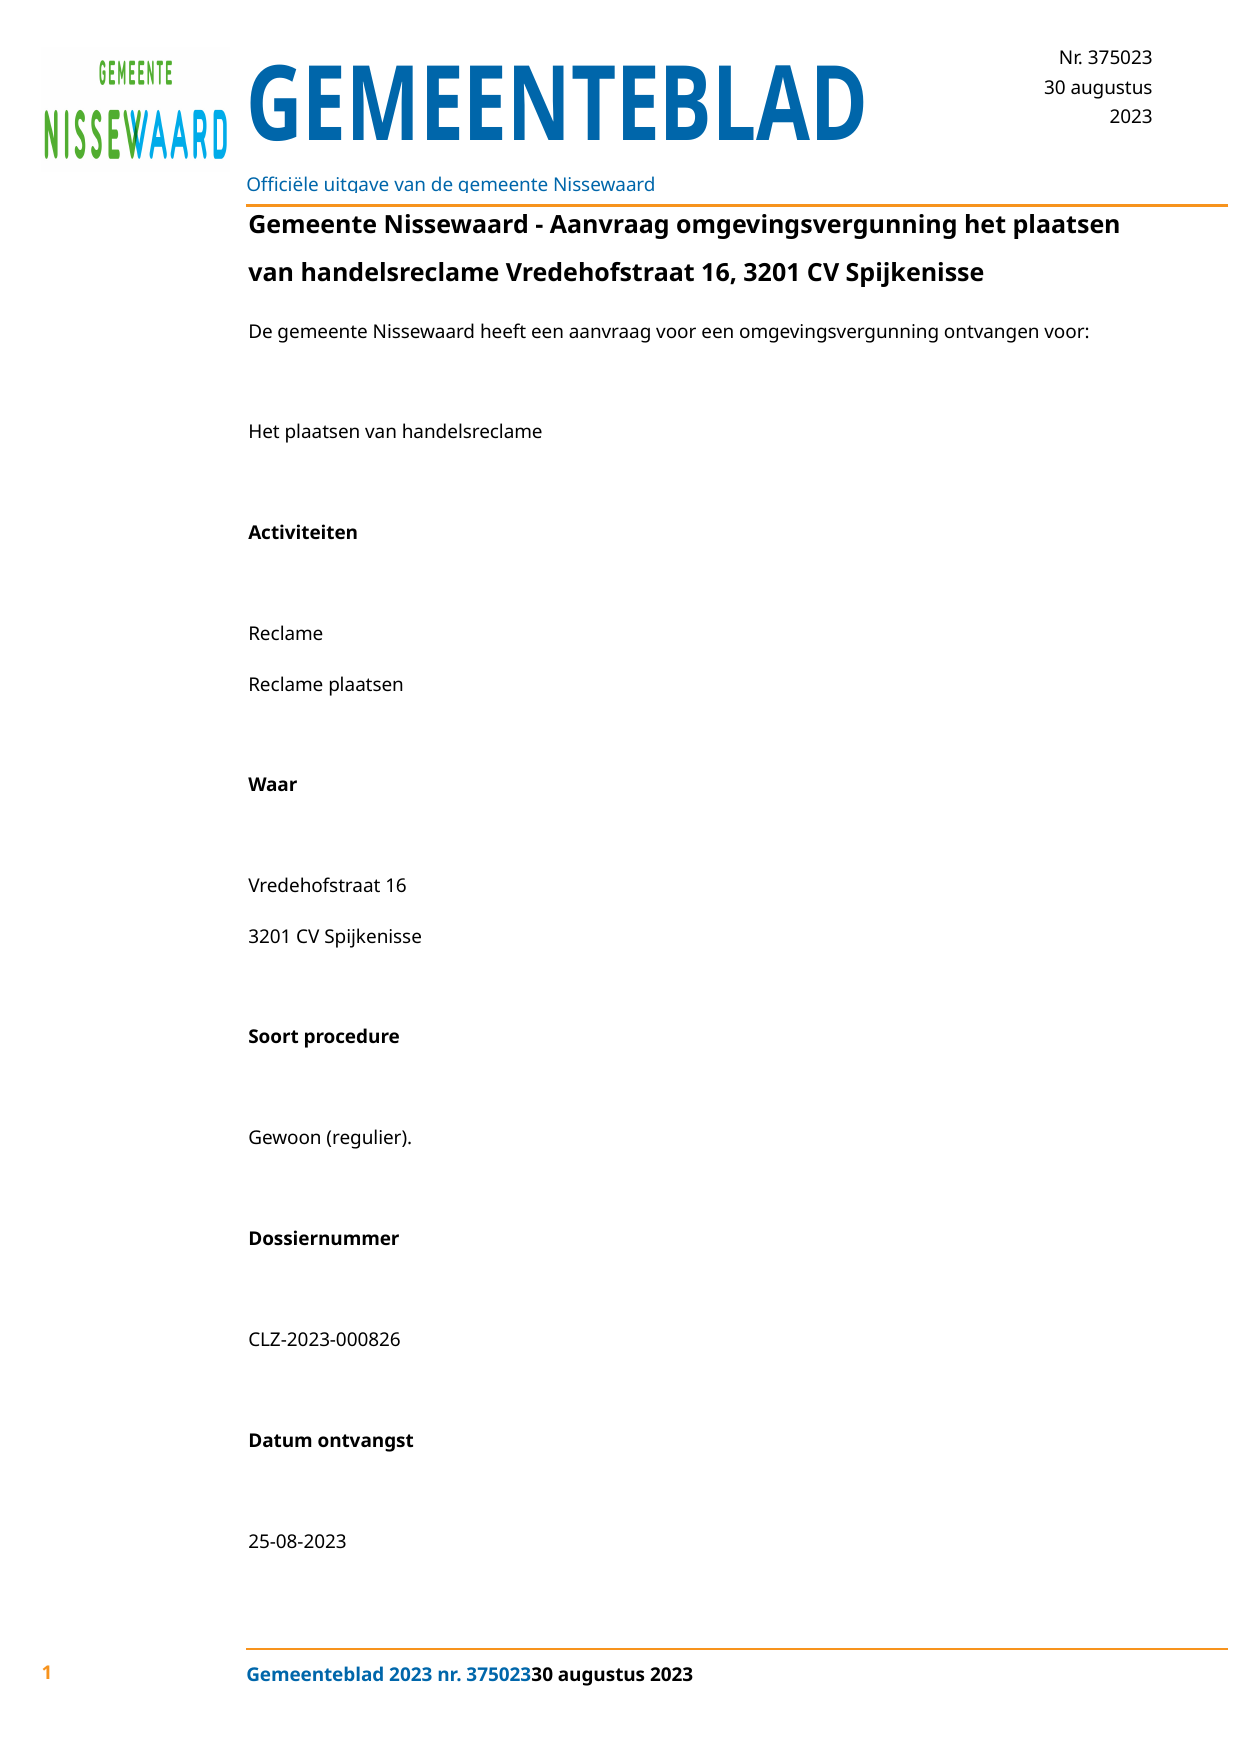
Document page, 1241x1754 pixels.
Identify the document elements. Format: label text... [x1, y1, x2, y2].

text Gewoon (regulier). [248, 1124, 1152, 1150]
picture [41, 47, 231, 172]
text Het plaatsen van handelsreclame [248, 419, 1152, 444]
text Reclame plaatsen [248, 671, 1152, 697]
text Activiteiten [248, 519, 1152, 545]
text 25-08-2023 [248, 1528, 1152, 1554]
text De gemeente Nissewaard heeft een aanvraag voor een omgevingsvergunning ontvangen voor: [248, 318, 1152, 344]
text Reclame [248, 620, 1152, 646]
text Soort procedure [248, 1024, 1152, 1049]
text 3201 CV Spijkenisse [248, 923, 1152, 949]
text Vredehofstraat 16 [248, 872, 1152, 898]
text CLZ-2023-000826 [248, 1326, 1152, 1352]
text Gemeente Nissewaard - Aanvraag omgevingsvergunning het plaatsen van handelsreclame Vredehofstraat 16, 3201 CV Spijkenisse [248, 207, 1152, 288]
text Datum ontvangst [248, 1427, 1152, 1453]
text Waar [248, 772, 1152, 797]
text Dossiernummer [248, 1225, 1152, 1251]
